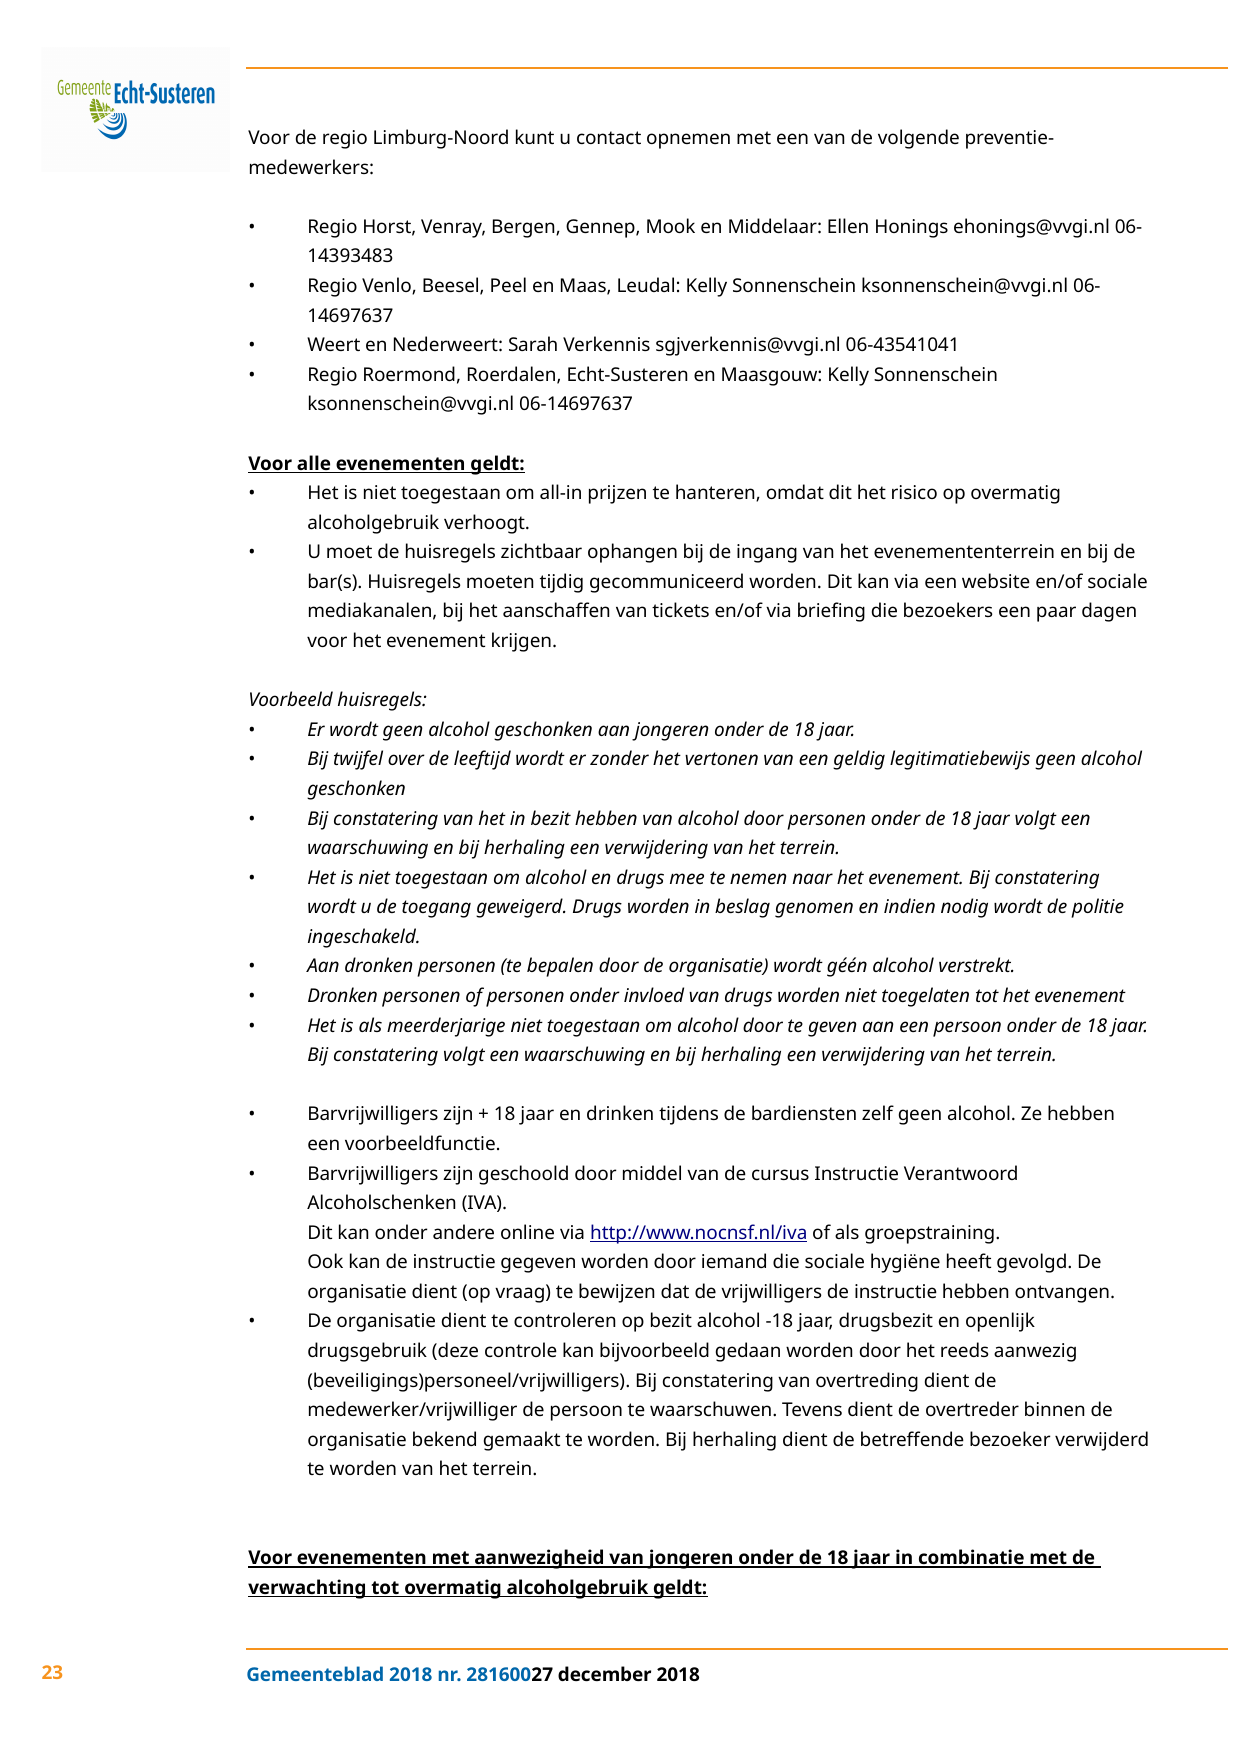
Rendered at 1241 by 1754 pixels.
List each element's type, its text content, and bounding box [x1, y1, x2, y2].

list Regio Venlo, Beesel, Peel en Maas, Leudal: Kelly Sonnenschein ksonnenschein@vvgi.nl 06-14697637 [248, 272, 1152, 328]
text Voor de regio Limburg-Noord kunt u contact opnemen met een van de volgende preventie-medewerkers: [248, 124, 1152, 180]
text Voor alle evenementen geldt: [248, 450, 1152, 476]
list Regio Horst, Venray, Bergen, Gennep, Mook en Middelaar: Ellen Honings ehonings@vvgi.nl 06-14393483 [248, 213, 1152, 268]
list Barvrijwilligers zijn + 18 jaar en drinken tijdens de bardiensten zelf geen alcohol. Ze hebben een voorbeeldfunctie. [248, 1101, 1152, 1156]
list Ook kan de instructie gegeven worden door iemand die sociale hygiëne heeft gevolgd. De organisatie dient (op vraag) te bewijzen dat de vrijwilligers de instructie hebben ontvangen. [248, 1248, 1152, 1304]
list Dronken personen of personen onder invloed van drugs worden niet toegelaten tot het evenement [248, 982, 1152, 1008]
list Het is als meerderjarige niet toegestaan om alcohol door te geven aan een persoon onder de 18 jaar. Bij constatering volgt een waarschuwing en bij herhaling een verwijdering van het terrein. [248, 1012, 1152, 1067]
list Regio Roermond, Roerdalen, Echt-Susteren en Maasgouw: Kelly Sonnenschein ksonnenschein@vvgi.nl 06-14697637 [248, 361, 1152, 416]
list Weert en Nederweert: Sarah Verkennis sgjverkennis@vvgi.nl 06-43541041 [248, 331, 1152, 357]
picture [41, 47, 231, 172]
list Aan dronken personen (te bepalen door de organisatie) wordt géén alcohol verstrekt. [248, 953, 1152, 978]
list Bij twijfel over de leeftijd wordt er zonder het vertonen van een geldig legitimatiebewijs geen alcohol geschonken [248, 746, 1152, 801]
list U moet de huisregels zichtbaar ophangen bij de ingang van het evenemententerrein en bij de bar(s). Huisregels moeten tijdig gecommuniceerd worden. Dit kan via een website en/of sociale mediakanalen, bij het aanschaffen van tickets en/of via briefing die bezoekers een paar dagen voor het evenement krijgen. [248, 538, 1152, 653]
list Het is niet toegestaan om alcohol en drugs mee te nemen naar het evenement. Bij constatering wordt u de toegang geweigerd. Drugs worden in beslag genomen en indien nodig wordt de politie ingeschakeld. [248, 864, 1152, 949]
list Bij constatering van het in bezit hebben van alcohol door personen onder de 18 jaar volgt een waarschuwing en bij herhaling een verwijdering van het terrein. [248, 805, 1152, 860]
text Voorbeeld huisregels: [248, 686, 1152, 712]
list Barvrijwilligers zijn geschoold door middel van de cursus Instructie Verantwoord Alcoholschenken (IVA). [248, 1160, 1152, 1215]
list Het is niet toegestaan om all-in prijzen te hanteren, omdat dit het risico op overmatig alcoholgebruik verhoogt. [248, 479, 1152, 535]
list Er wordt geen alcohol geschonken aan jongeren onder de 18 jaar. [248, 716, 1152, 742]
list Dit kan onder andere online via http://www.nocnsf.nl/iva of als groepstraining. [248, 1219, 1152, 1245]
text Voor evenementen met aanwezigheid van jongeren onder de 18 jaar in combinatie met de verwachting tot overmatig alcoholgebruik geldt: [248, 1544, 1152, 1600]
list De organisatie dient te controleren op bezit alcohol -18 jaar, drugsbezit en openlijk drugsgebruik (deze controle kan bijvoorbeeld gedaan worden door het reeds aanwezig (beveiligings)personeel/vrijwilligers). Bij constatering van overtreding dient de medewerker/vrijwilliger de persoon te waarschuwen. Tevens dient de overtreder binnen de organisatie bekend gemaakt te worden. Bij herhaling dient de betreffende bezoeker verwijderd te worden van het terrein. [248, 1308, 1152, 1481]
